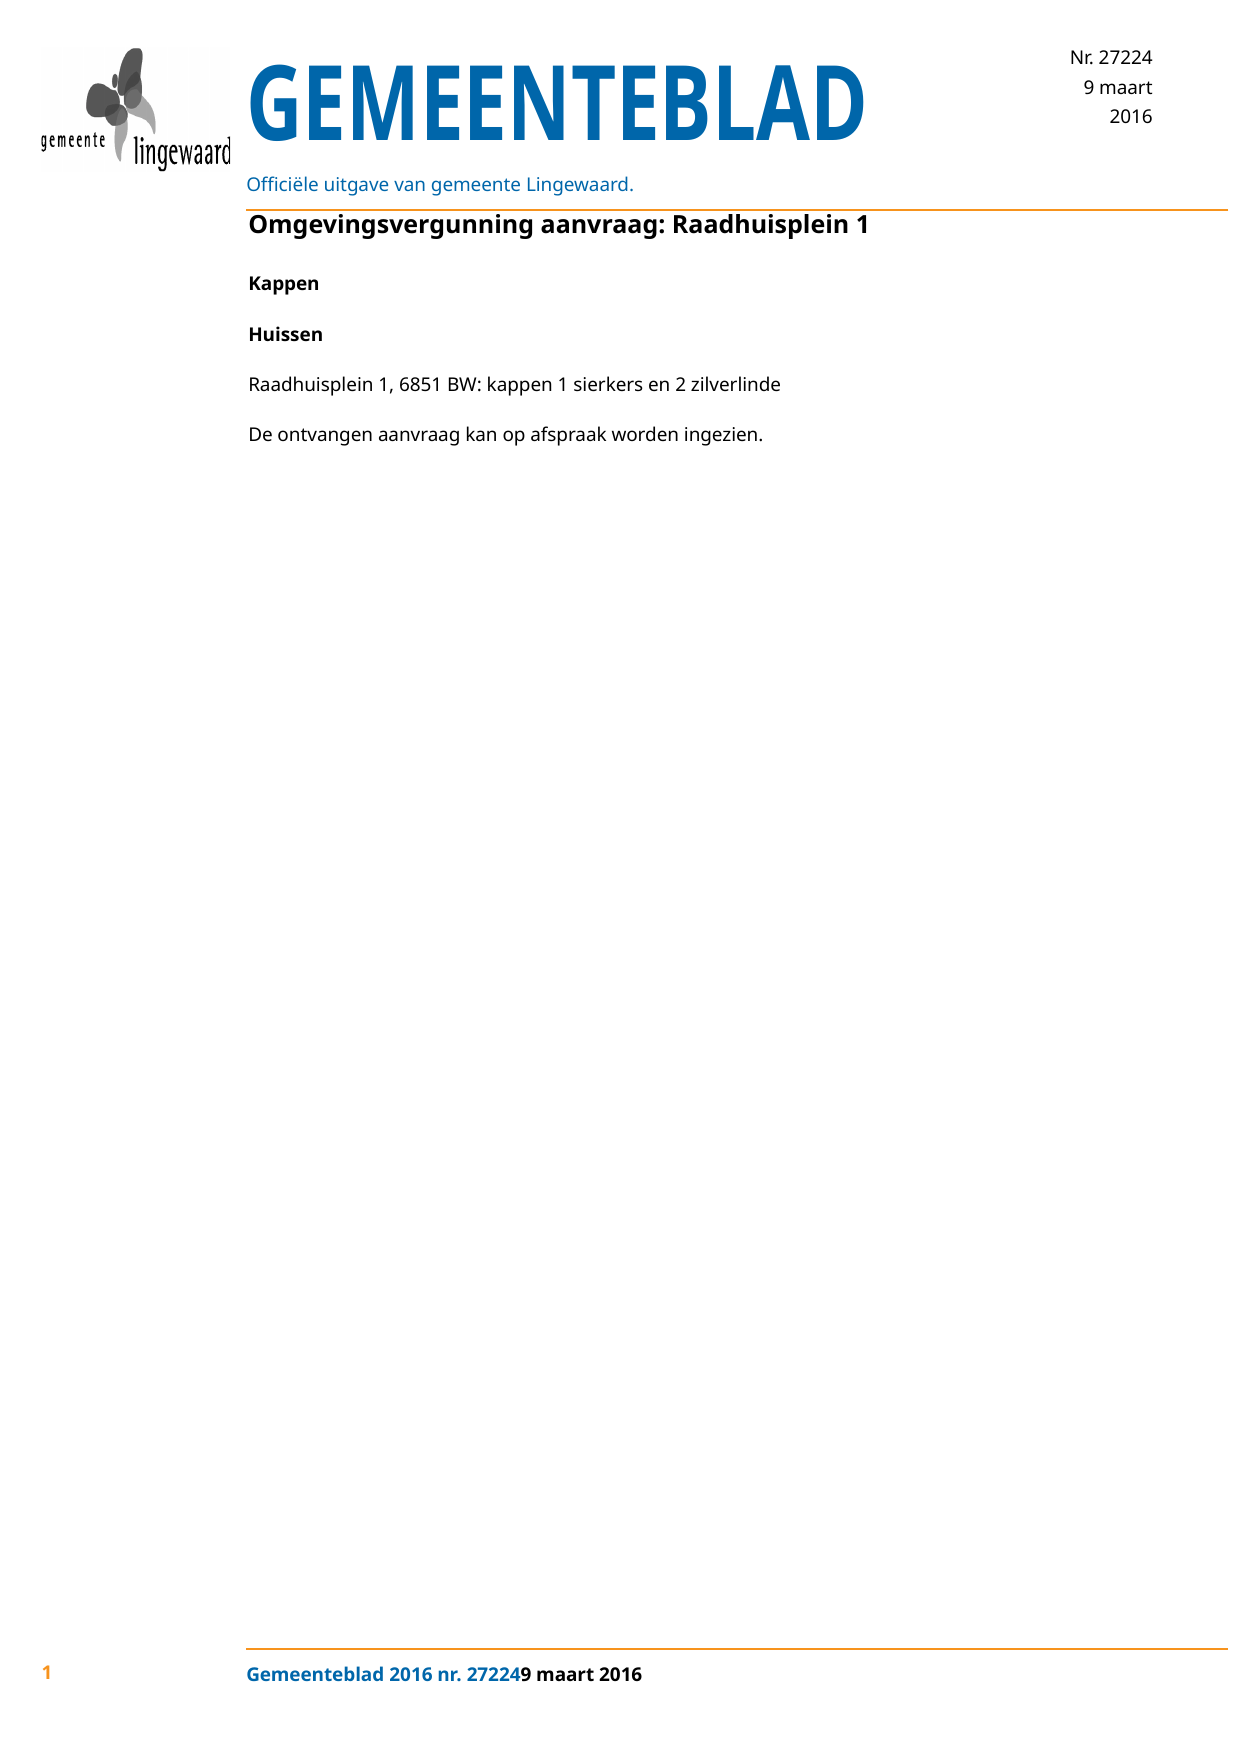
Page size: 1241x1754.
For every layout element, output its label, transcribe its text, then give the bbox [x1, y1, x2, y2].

text Kappen [248, 270, 1152, 296]
picture [41, 47, 231, 172]
text Huissen [248, 321, 1152, 346]
text Raadhuisplein 1, 6851 BW: kappen 1 sierkers en 2 zilverlinde [248, 371, 1152, 397]
text De ontvangen aanvraag kan op afspraak worden ingezien. [248, 422, 1152, 447]
text Omgevingsvergunning aanvraag: Raadhuisplein 1 [248, 211, 1152, 241]
